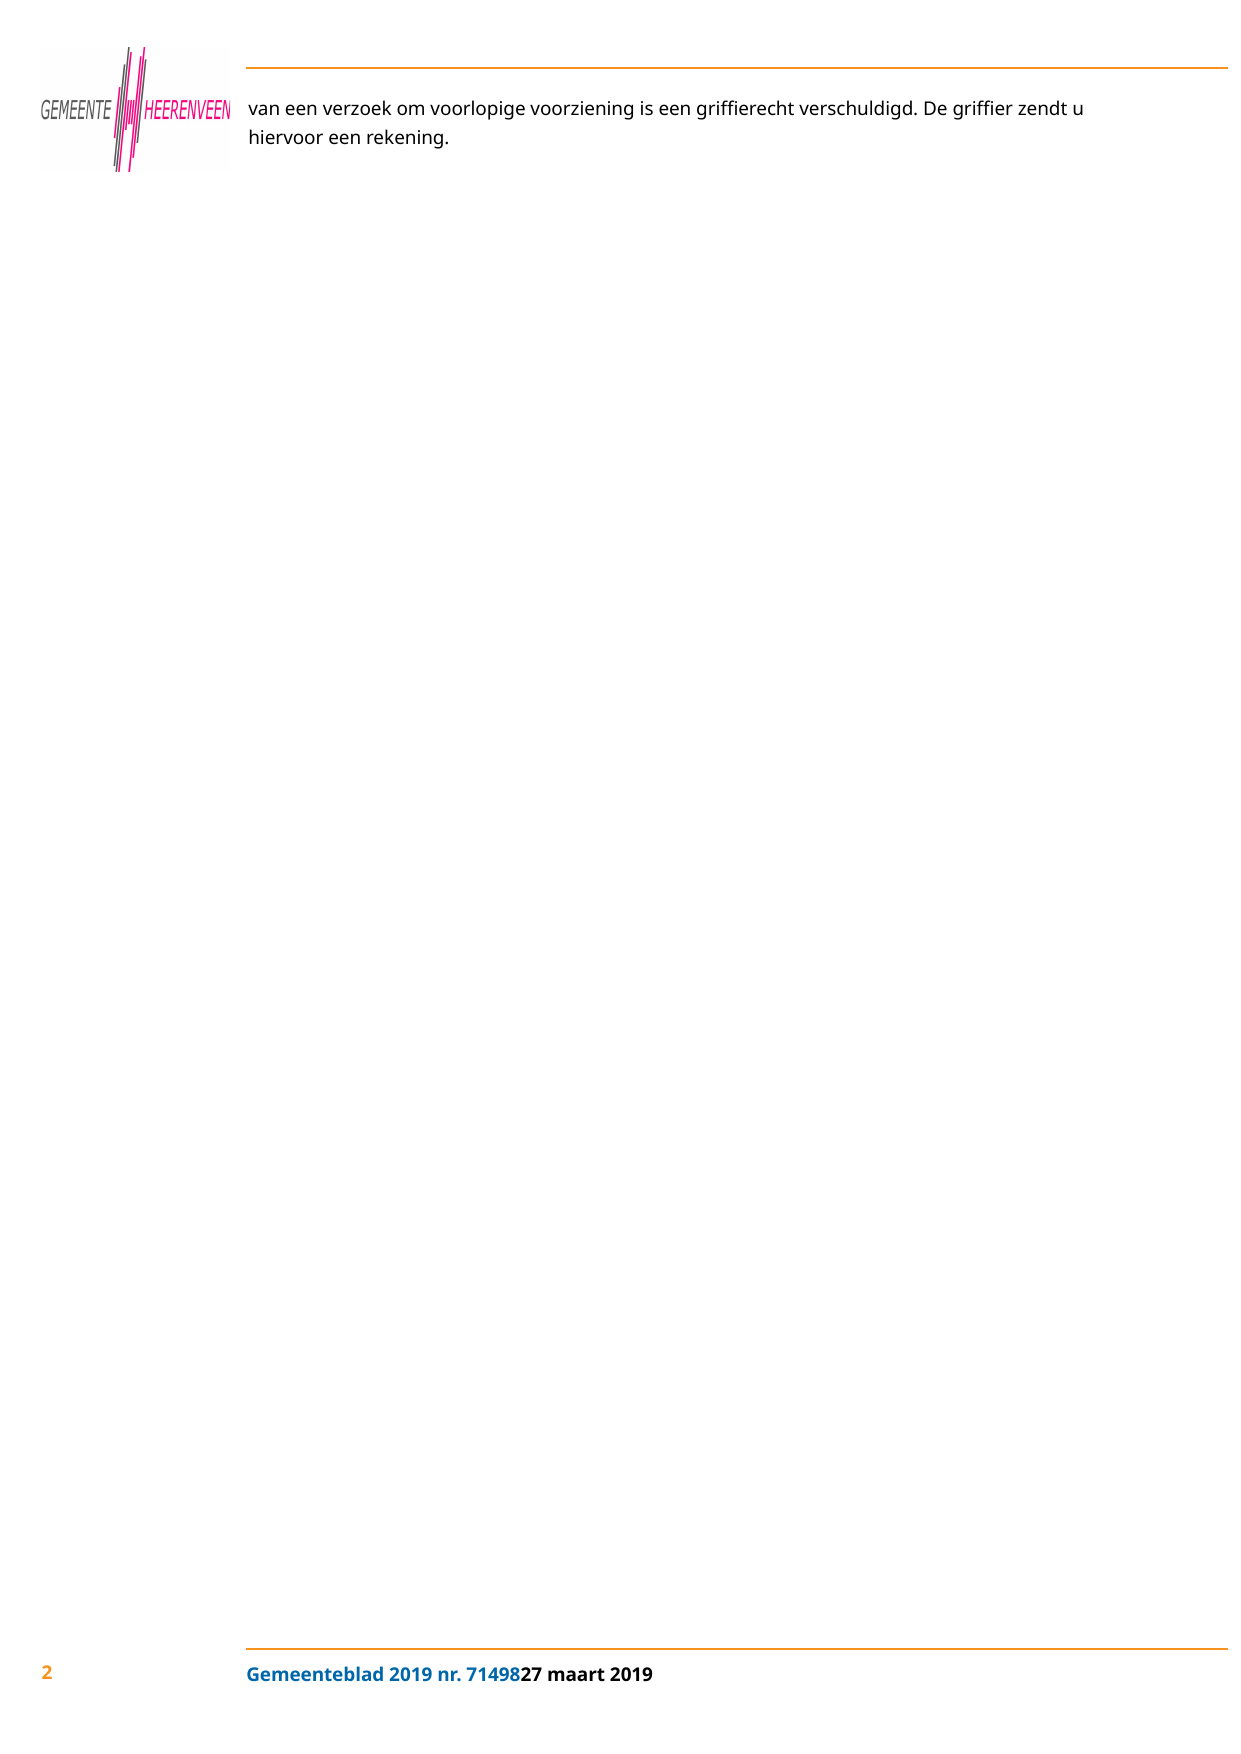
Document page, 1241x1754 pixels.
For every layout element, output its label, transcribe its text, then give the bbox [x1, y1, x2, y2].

picture [41, 47, 231, 172]
text van een verzoek om voorlopige voorziening is een griffierecht verschuldigd. De griffier zendt u hiervoor een rekening. [248, 95, 1152, 150]
